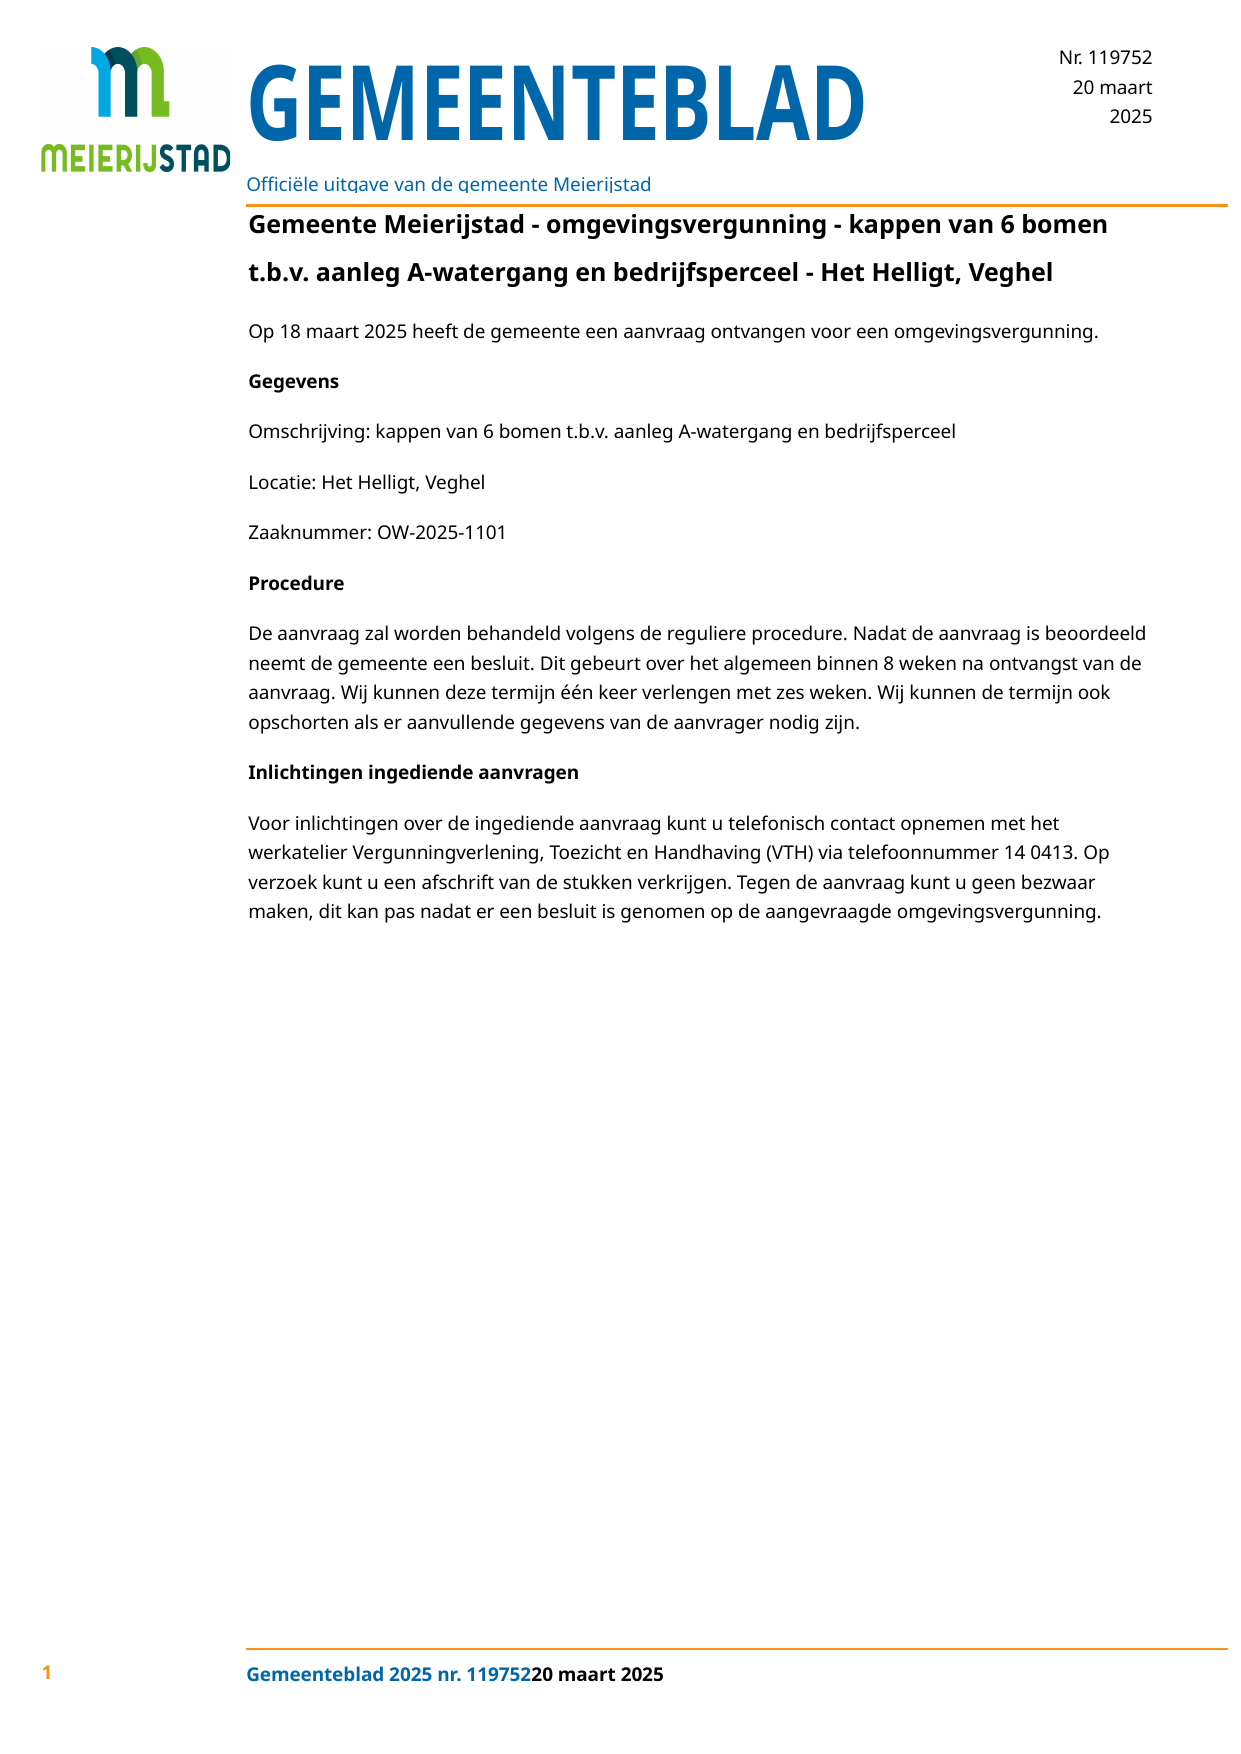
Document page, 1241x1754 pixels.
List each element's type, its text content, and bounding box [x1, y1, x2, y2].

text Zaaknummer: OW-2025-1101 [248, 519, 1152, 545]
text Op 18 maart 2025 heeft de gemeente een aanvraag ontvangen voor een omgevingsvergunning. [248, 318, 1152, 344]
text Omschrijving: kappen van 6 bomen t.b.v. aanleg A-watergang en bedrijfsperceel [248, 419, 1152, 444]
text De aanvraag zal worden behandeld volgens de reguliere procedure. Nadat de aanvraag is beoordeeld neemt de gemeente een besluit. Dit gebeurt over het algemeen binnen 8 weken na ontvangst van de aanvraag. Wij kunnen deze termijn één keer verlengen met zes weken. Wij kunnen de termijn ook opschorten als er aanvullende gegevens van de aanvrager nodig zijn. [248, 620, 1152, 735]
text Gemeente Meierijstad - omgevingsvergunning - kappen van 6 bomen t.b.v. aanleg A-watergang en bedrijfsperceel - Het Helligt, Veghel [248, 207, 1152, 288]
text Procedure [248, 570, 1152, 596]
text Voor inlichtingen over de ingediende aanvraag kunt u telefonisch contact opnemen met het werkatelier Vergunningverlening, Toezicht en Handhaving (VTH) via telefoonnummer 14 0413. Op verzoek kunt u een afschrift van de stukken verkrijgen. Tegen de aanvraag kunt u geen bezwaar maken, dit kan pas nadat er een besluit is genomen op de aangevraagde omgevingsvergunning. [248, 810, 1152, 924]
picture [41, 47, 231, 172]
text Gegevens [248, 368, 1152, 394]
text Inlichtingen ingediende aanvragen [248, 759, 1152, 785]
text Locatie: Het Helligt, Veghel [248, 469, 1152, 495]
